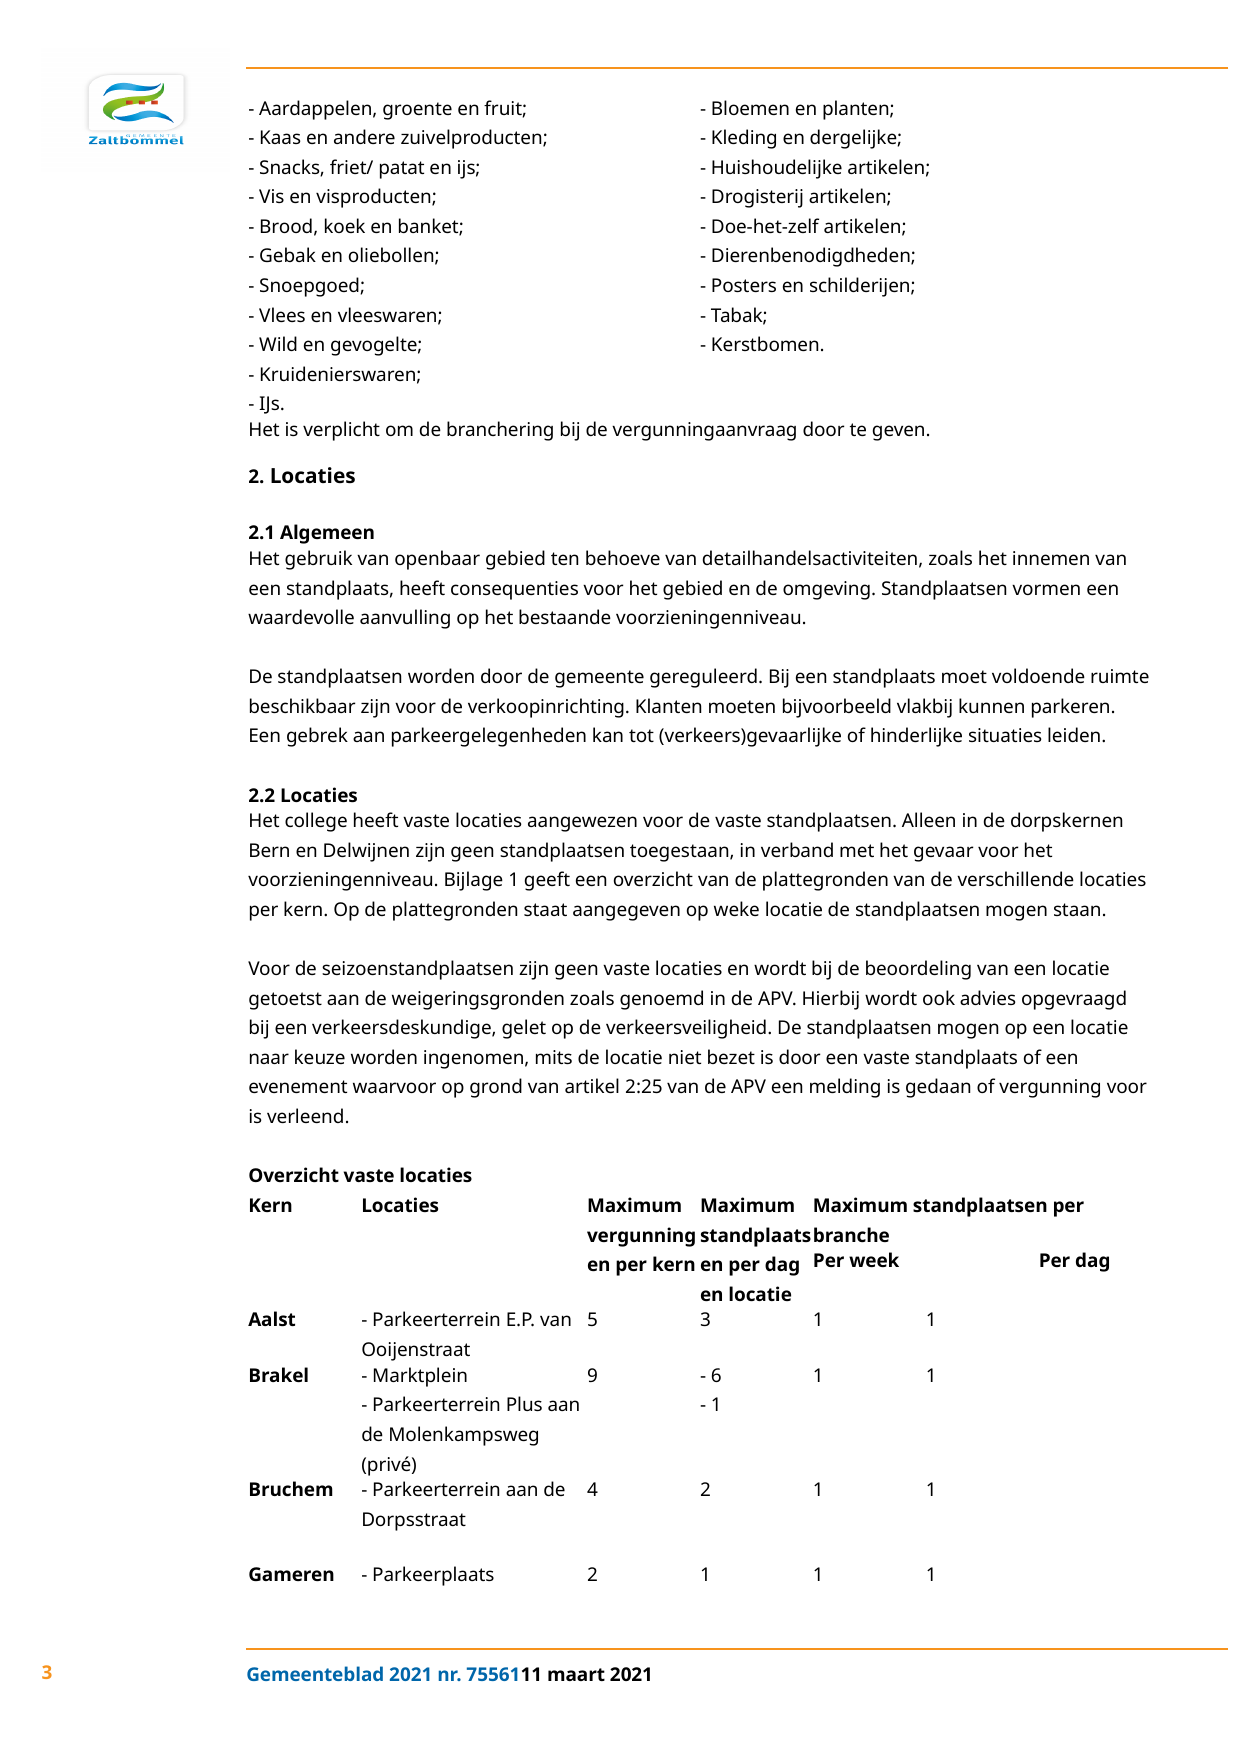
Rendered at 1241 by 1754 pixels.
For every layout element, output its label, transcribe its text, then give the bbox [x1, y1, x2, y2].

table_cell 1 [813, 1476, 926, 1561]
picture [41, 47, 231, 172]
table_cell Bruchem [248, 1476, 361, 1561]
text Voor de seizoenstandplaatsen zijn geen vaste locaties en wordt bij de beoordeling van een locatie getoetst aan de weigeringsgronden zoals genoemd in de APV. Hierbij wordt ook advies opgevraagd bij een verkeersdeskundige, gelet op de verkeersveiligheid. De standplaatsen mogen op een locatie naar keuze worden ingenomen, mits de locatie niet bezet is door een vaste standplaats of een evenement waarvoor op grond van artikel 2:25 van de APV een melding is gedaan of vergunning voor is verleend. [248, 955, 1152, 1129]
table_cell - Parkeerterrein E.P. van Ooijenstraat [361, 1307, 587, 1362]
text 2.1 Algemeen [248, 519, 1152, 545]
table_cell 9 [587, 1362, 700, 1476]
table_cell 5 [587, 1307, 700, 1362]
table_cell 1 [700, 1561, 813, 1587]
text 2.2 Locaties [248, 782, 1152, 807]
table_cell 1 [926, 1307, 1152, 1362]
table_cell Gameren [248, 1561, 361, 1587]
table_cell - 6 - 1 [700, 1362, 813, 1476]
text 2. Locaties [248, 461, 1152, 490]
table_cell 1 [926, 1561, 1152, 1587]
text Overzicht vaste locaties [248, 1162, 1152, 1188]
table_header Kern [248, 1192, 361, 1307]
table_header Maximum vergunningen per kern [587, 1192, 700, 1307]
table_header Locaties [361, 1192, 587, 1307]
table_cell Per week [813, 1248, 1038, 1307]
text Het college heeft vaste locaties aangewezen voor de vaste standplaatsen. Alleen in de dorpskernen Bern en Delwijnen zijn geen standplaatsen toegestaan, in verband met het gevaar voor het voorzieningenniveau. Bijlage 1 geeft een overzicht van de plattegronden van de verschillende locaties per kern. Op de plattegronden staat aangegeven op weke locatie de standplaatsen mogen staan. [248, 807, 1152, 922]
table_cell 1 [926, 1362, 1152, 1476]
table_cell 2 [587, 1561, 700, 1587]
table_cell Brakel [248, 1362, 361, 1476]
table_cell Per dag [1039, 1248, 1152, 1307]
table_cell - Marktplein - Parkeerterrein Plus aan de Molenkampsweg (privé) [361, 1362, 587, 1476]
table_cell 2 [700, 1476, 813, 1561]
table_cell - Aardappelen, groente en fruit; - Kaas en andere zuivelproducten; - Snacks, friet/ patat en ijs; - Vis en visproducten; - Brood, koek en banket; - Gebak en oliebollen; - Snoepgoed; - Vlees en vleeswaren; - Wild en gevogelte; - Kruidenierswaren; - IJs. [248, 95, 700, 416]
table_cell 4 [587, 1476, 700, 1561]
table_cell 1 [813, 1307, 926, 1362]
table_cell 3 [700, 1307, 813, 1362]
table_cell 1 [926, 1476, 1152, 1561]
table_cell 1 [813, 1561, 926, 1587]
table_cell 1 [813, 1362, 926, 1476]
table_cell - Parkeerterrein aan de Dorpsstraat [361, 1476, 587, 1561]
table_header Maximum standplaatsen per branche [813, 1192, 1152, 1247]
table_cell Aalst [248, 1307, 361, 1362]
table_header Maximum standplaatsen per dag en locatie [700, 1192, 813, 1307]
text Het gebruik van openbaar gebied ten behoeve van detailhandelsactiviteiten, zoals het innemen van een standplaats, heeft consequenties voor het gebied en de omgeving. Standplaatsen vormen een waardevolle aanvulling op het bestaande voorzieningenniveau. [248, 545, 1152, 630]
text De standplaatsen worden door de gemeente gereguleerd. Bij een standplaats moet voldoende ruimte beschikbaar zijn voor de verkoopinrichting. Klanten moeten bijvoorbeeld vlakbij kunnen parkeren. Een gebrek aan parkeergelegenheden kan tot (verkeers)gevaarlijke of hinderlijke situaties leiden. [248, 663, 1152, 748]
table_cell - Parkeerplaats [361, 1561, 587, 1587]
table_cell Het is verplicht om de branchering bij de vergunningaanvraag door te geven. [248, 416, 1152, 442]
table_cell - Bloemen en planten; - Kleding en dergelijke; - Huishoudelijke artikelen; - Drogisterij artikelen; - Doe-het-zelf artikelen; - Dierenbenodigdheden; - Posters en schilderijen; - Tabak; - Kerstbomen. [700, 95, 1152, 416]
